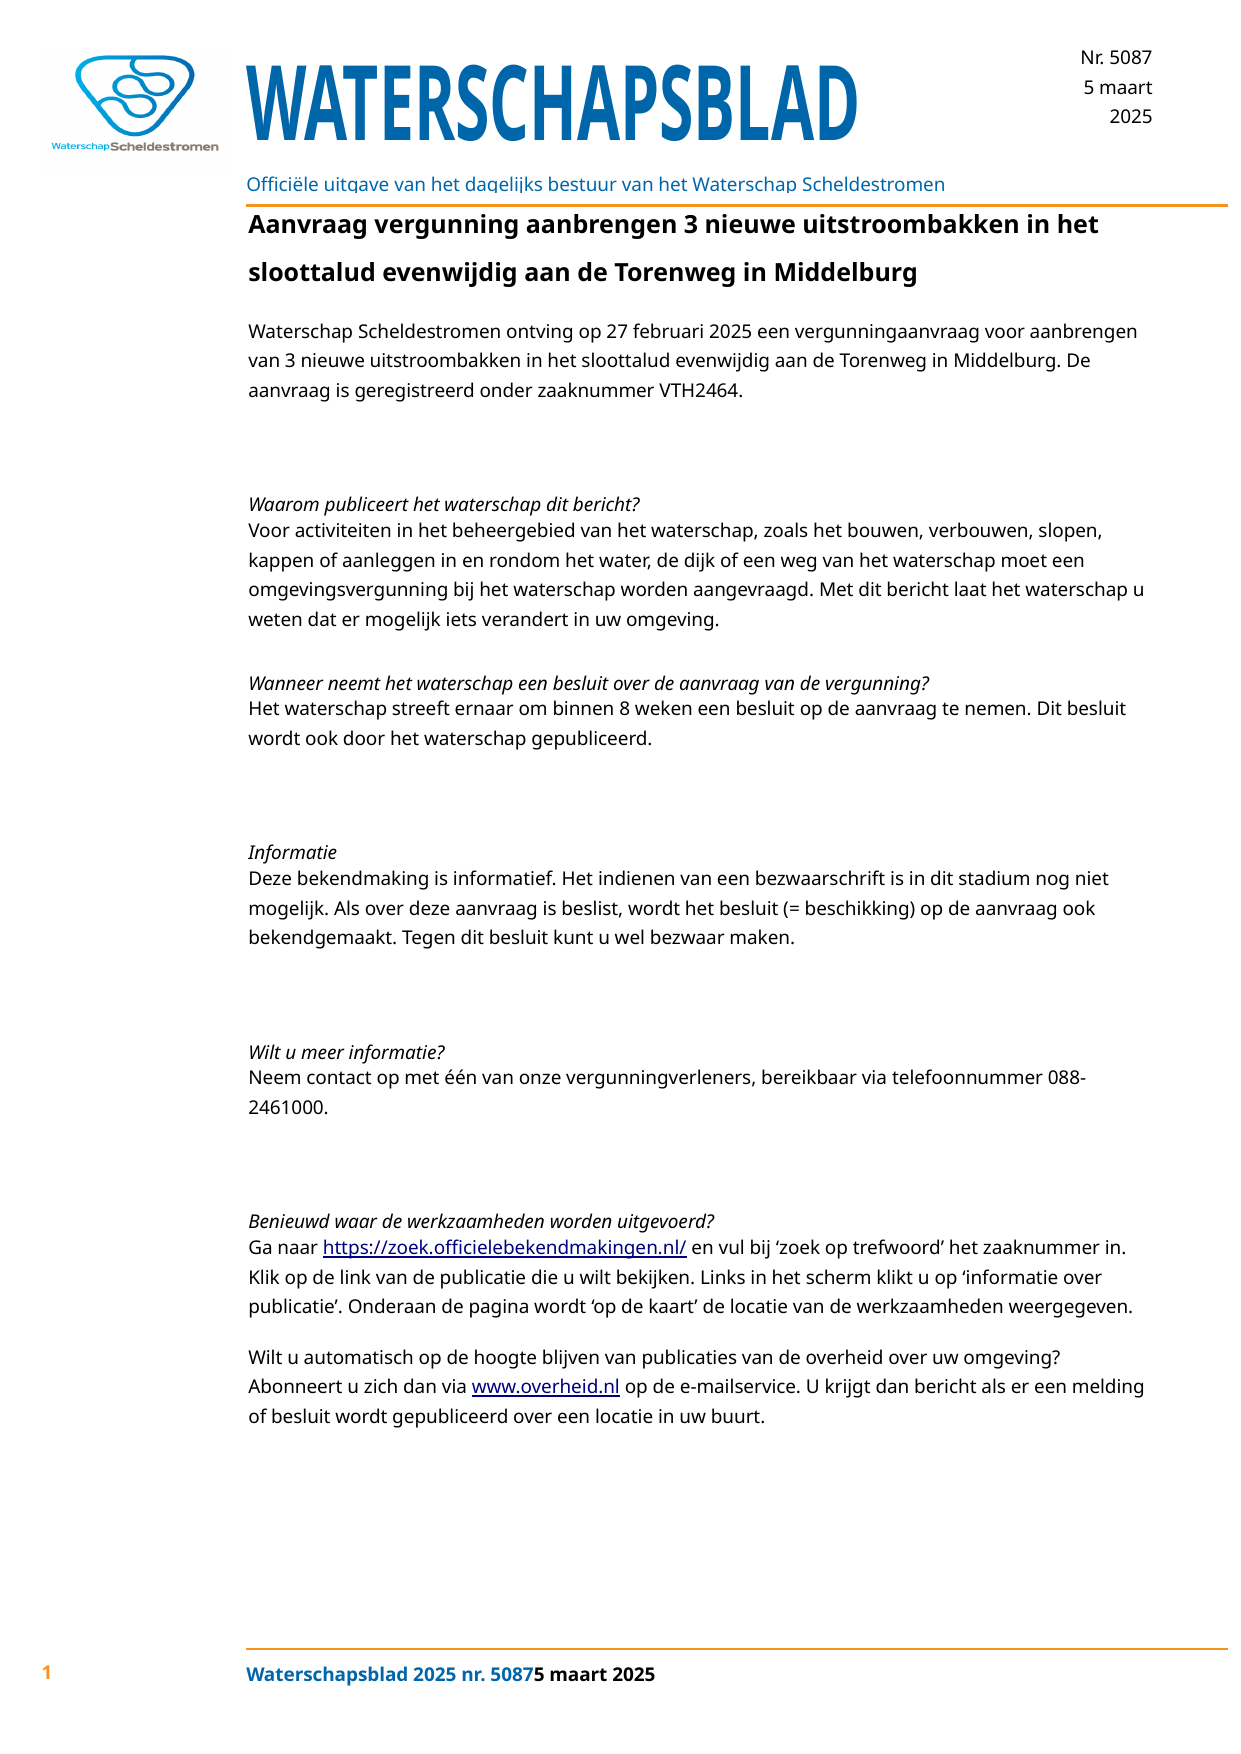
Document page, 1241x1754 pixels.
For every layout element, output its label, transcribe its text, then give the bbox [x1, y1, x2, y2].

picture [41, 47, 231, 172]
text Wilt u automatisch op de hoogte blijven van publicaties van de overheid over uw omgeving? Abonneert u zich dan via www.overheid.nl op de e-mailservice. U krijgt dan bericht als er een melding of besluit wordt gepubliceerd over een locatie in uw buurt. [248, 1344, 1152, 1429]
text Voor activiteiten in het beheergebied van het waterschap, zoals het bouwen, verbouwen, slopen, kappen of aanleggen in en rondom het water, de dijk of een weg van het waterschap moet een omgevingsvergunning bij het waterschap worden aangevraagd. Met dit bericht laat het waterschap u weten dat er mogelijk iets verandert in uw omgeving. [248, 517, 1152, 632]
text Neem contact op met één van onze vergunningverleners, bereikbaar via telefoonnummer 088-2461000. [248, 1064, 1152, 1120]
text Waterschap Scheldestromen ontving op 27 februari 2025 een vergunningaanvraag voor aanbrengen van 3 nieuwe uitstroombakken in het sloottalud evenwijdig aan de Torenweg in Middelburg. De aanvraag is geregistreerd onder zaaknummer VTH2464. [248, 318, 1152, 403]
text Aanvraag vergunning aanbrengen 3 nieuwe uitstroombakken in het sloottalud evenwijdig aan de Torenweg in Middelburg [248, 207, 1152, 288]
text Ga naar https://zoek.officielebekendmakingen.nl/ en vul bij ‘zoek op trefwoord’ het zaaknummer in. Klik op de link van de publicatie die u wilt bekijken. Links in het scherm klikt u op ‘informatie over publicatie’. Onderaan de pagina wordt ‘op de kaart’ de locatie van de werkzaamheden weergegeven. [248, 1234, 1152, 1319]
text Het waterschap streeft ernaar om binnen 8 weken een besluit op de aanvraag te nemen. Dit besluit wordt ook door het waterschap gepubliceerd. [248, 696, 1152, 751]
text Informatie [248, 839, 1152, 865]
text Wanneer neemt het waterschap een besluit over de aanvraag van de vergunning? [248, 670, 1152, 696]
text Deze bekendmaking is informatief. Het indienen van een bezwaarschrift is in dit stadium nog niet mogelijk. Als over deze aanvraag is beslist, wordt het besluit (= beschikking) op de aanvraag ook bekendgemaakt. Tegen dit besluit kunt u wel bezwaar maken. [248, 865, 1152, 950]
text Benieuwd waar de werkzaamheden worden uitgevoerd? [248, 1208, 1152, 1234]
text Waarom publiceert het waterschap dit bericht? [248, 491, 1152, 517]
text Wilt u meer informatie? [248, 1039, 1152, 1064]
